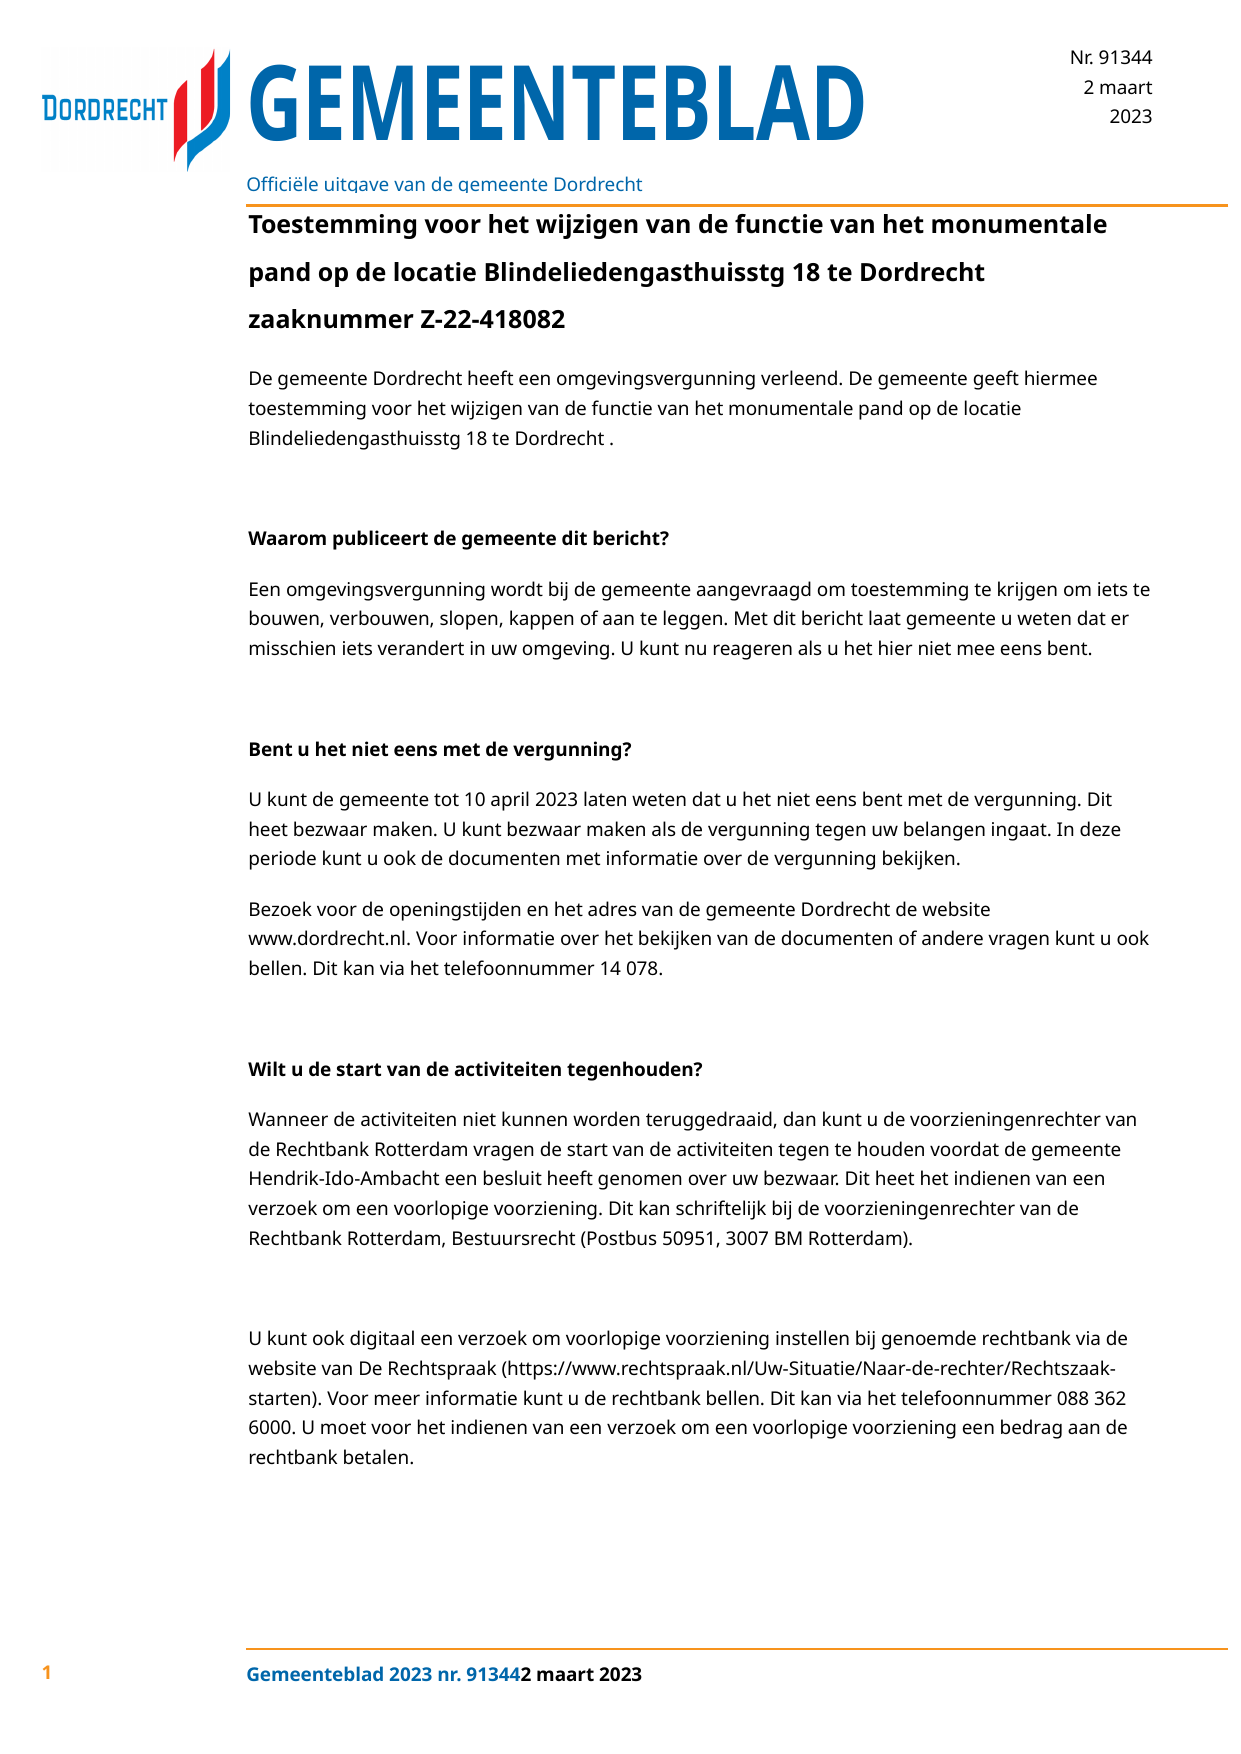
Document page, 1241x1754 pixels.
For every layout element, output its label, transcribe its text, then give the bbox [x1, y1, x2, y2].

text Bent u het niet eens met de vergunning? [248, 736, 1152, 762]
picture [41, 47, 231, 172]
text Waarom publiceert de gemeente dit bericht? [248, 526, 1152, 551]
text Wanneer de activiteiten niet kunnen worden teruggedraaid, dan kunt u de voorzieningenrechter van de Rechtbank Rotterdam vragen de start van de activiteiten tegen te houden voordat de gemeente Hendrik-Ido-Ambacht een besluit heeft genomen over uw bezwaar. Dit heet het indienen van een verzoek om een voorlopige voorziening. Dit kan schriftelijk bij de voorzieningenrechter van de Rechtbank Rotterdam, Bestuursrecht (Postbus 50951, 3007 BM Rotterdam). [248, 1106, 1152, 1250]
text De gemeente Dordrecht heeft een omgevingsvergunning verleend. De gemeente geeft hiermee toestemming voor het wijzigen van de functie van het monumentale pand op de locatie Blindeliedengasthuisstg 18 te Dordrecht . [248, 366, 1152, 450]
text Bezoek voor de openingstijden en het adres van de gemeente Dordrecht de website www.dordrecht.nl. Voor informatie over het bekijken van de documenten of andere vragen kunt u ook bellen. Dit kan via het telefoonnummer 14 078. [248, 896, 1152, 981]
text Wilt u de start van de activiteiten tegenhouden? [248, 1056, 1152, 1082]
text Een omgevingsvergunning wordt bij de gemeente aangevraagd om toestemming te krijgen om iets te bouwen, verbouwen, slopen, kappen of aan te leggen. Met dit bericht laat gemeente u weten dat er misschien iets verandert in uw omgeving. U kunt nu reageren als u het hier niet mee eens bent. [248, 576, 1152, 661]
text Toestemming voor het wijzigen van de functie van het monumentale pand op de locatie Blindeliedengasthuisstg 18 te Dordrecht zaaknummer Z-22-418082 [248, 207, 1152, 336]
text U kunt ook digitaal een verzoek om voorlopige voorziening instellen bij genoemde rechtbank via de website van De Rechtspraak (https://www.rechtspraak.nl/Uw-Situatie/Naar-de-rechter/Rechtszaak-starten). Voor meer informatie kunt u de rechtbank bellen. Dit kan via het telefoonnummer 088 362 6000. U moet voor het indienen van een verzoek om een voorlopige voorziening een bedrag aan de rechtbank betalen. [248, 1326, 1152, 1469]
text U kunt de gemeente tot 10 april 2023 laten weten dat u het niet eens bent met de vergunning. Dit heet bezwaar maken. U kunt bezwaar maken als de vergunning tegen uw belangen ingaat. In deze periode kunt u ook de documenten met informatie over de vergunning bekijken. [248, 786, 1152, 871]
